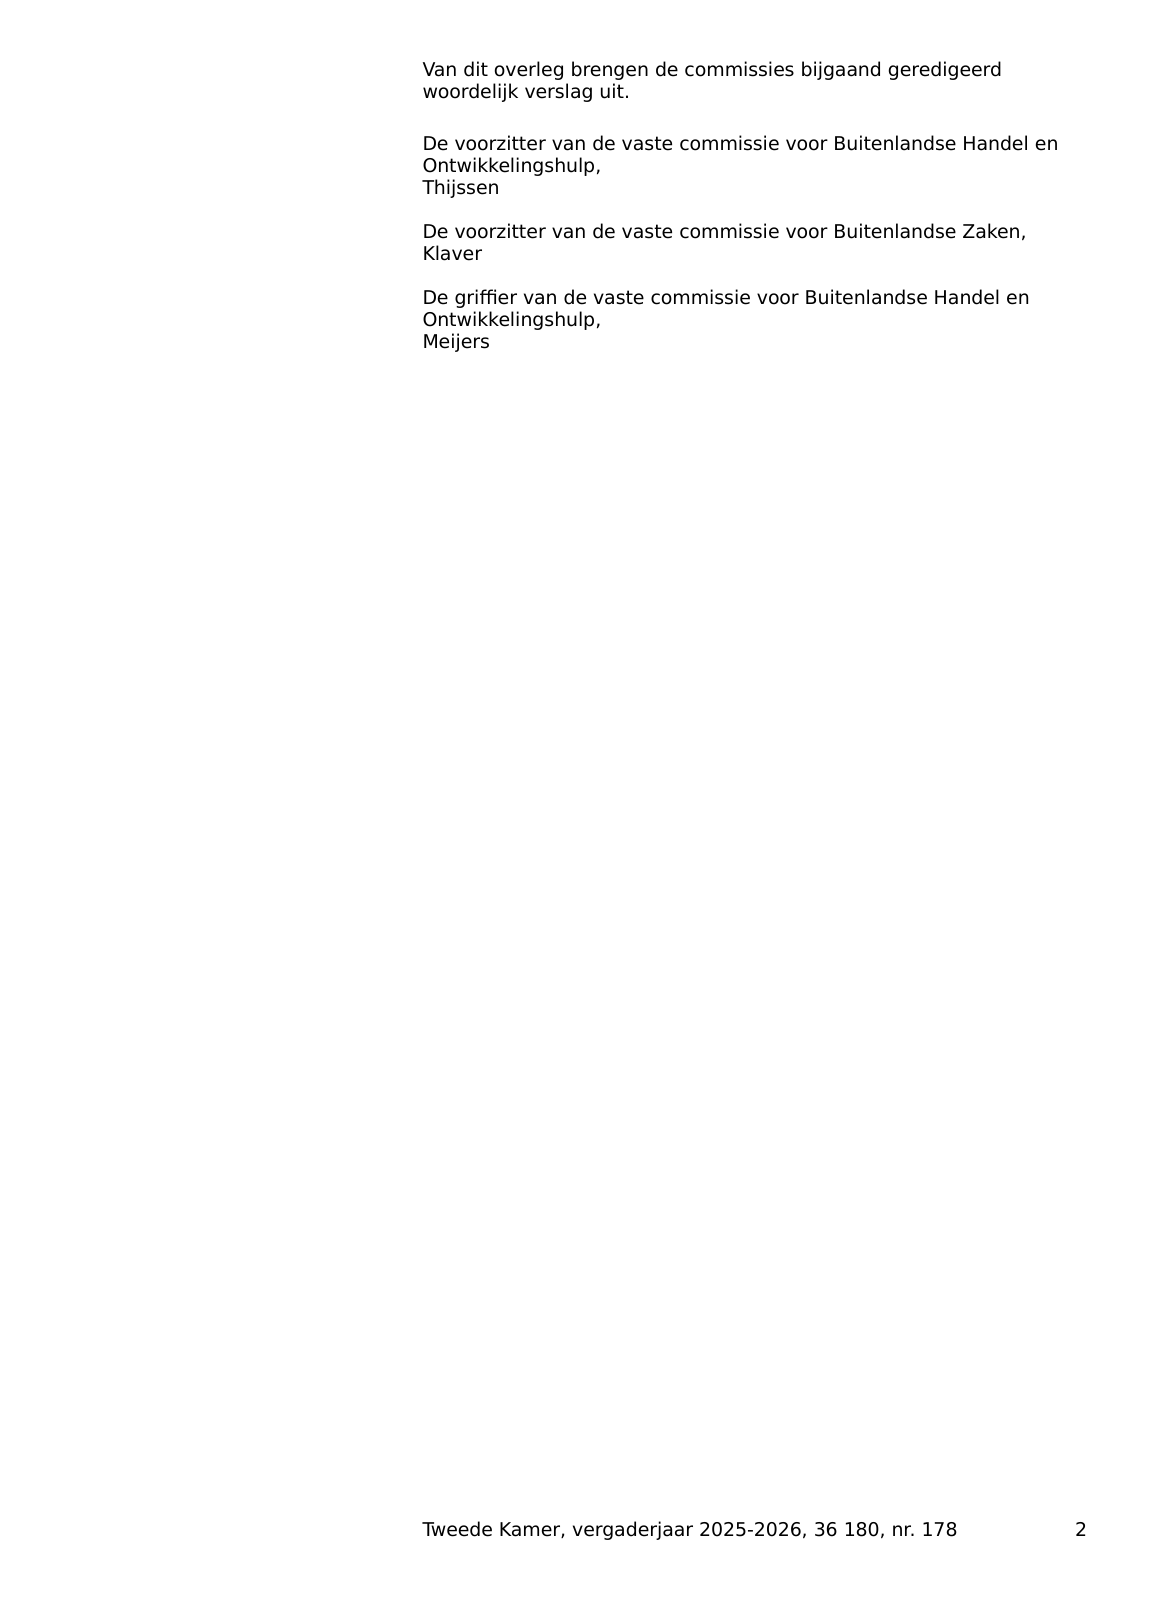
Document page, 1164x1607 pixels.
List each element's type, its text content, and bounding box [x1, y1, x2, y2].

text Van dit overleg brengen de commissies bijgaand geredigeerd woordelijk verslag uit. [422, 59, 1087, 103]
text De griffier van de vaste commissie voor Buitenlandse Handel en Ontwikkelingshulp, Meijers [422, 287, 1087, 353]
text De voorzitter van de vaste commissie voor Buitenlandse Handel en Ontwikkelingshulp, Thijssen [422, 133, 1087, 199]
text De voorzitter van de vaste commissie voor Buitenlandse Zaken, Klaver [422, 221, 1087, 265]
